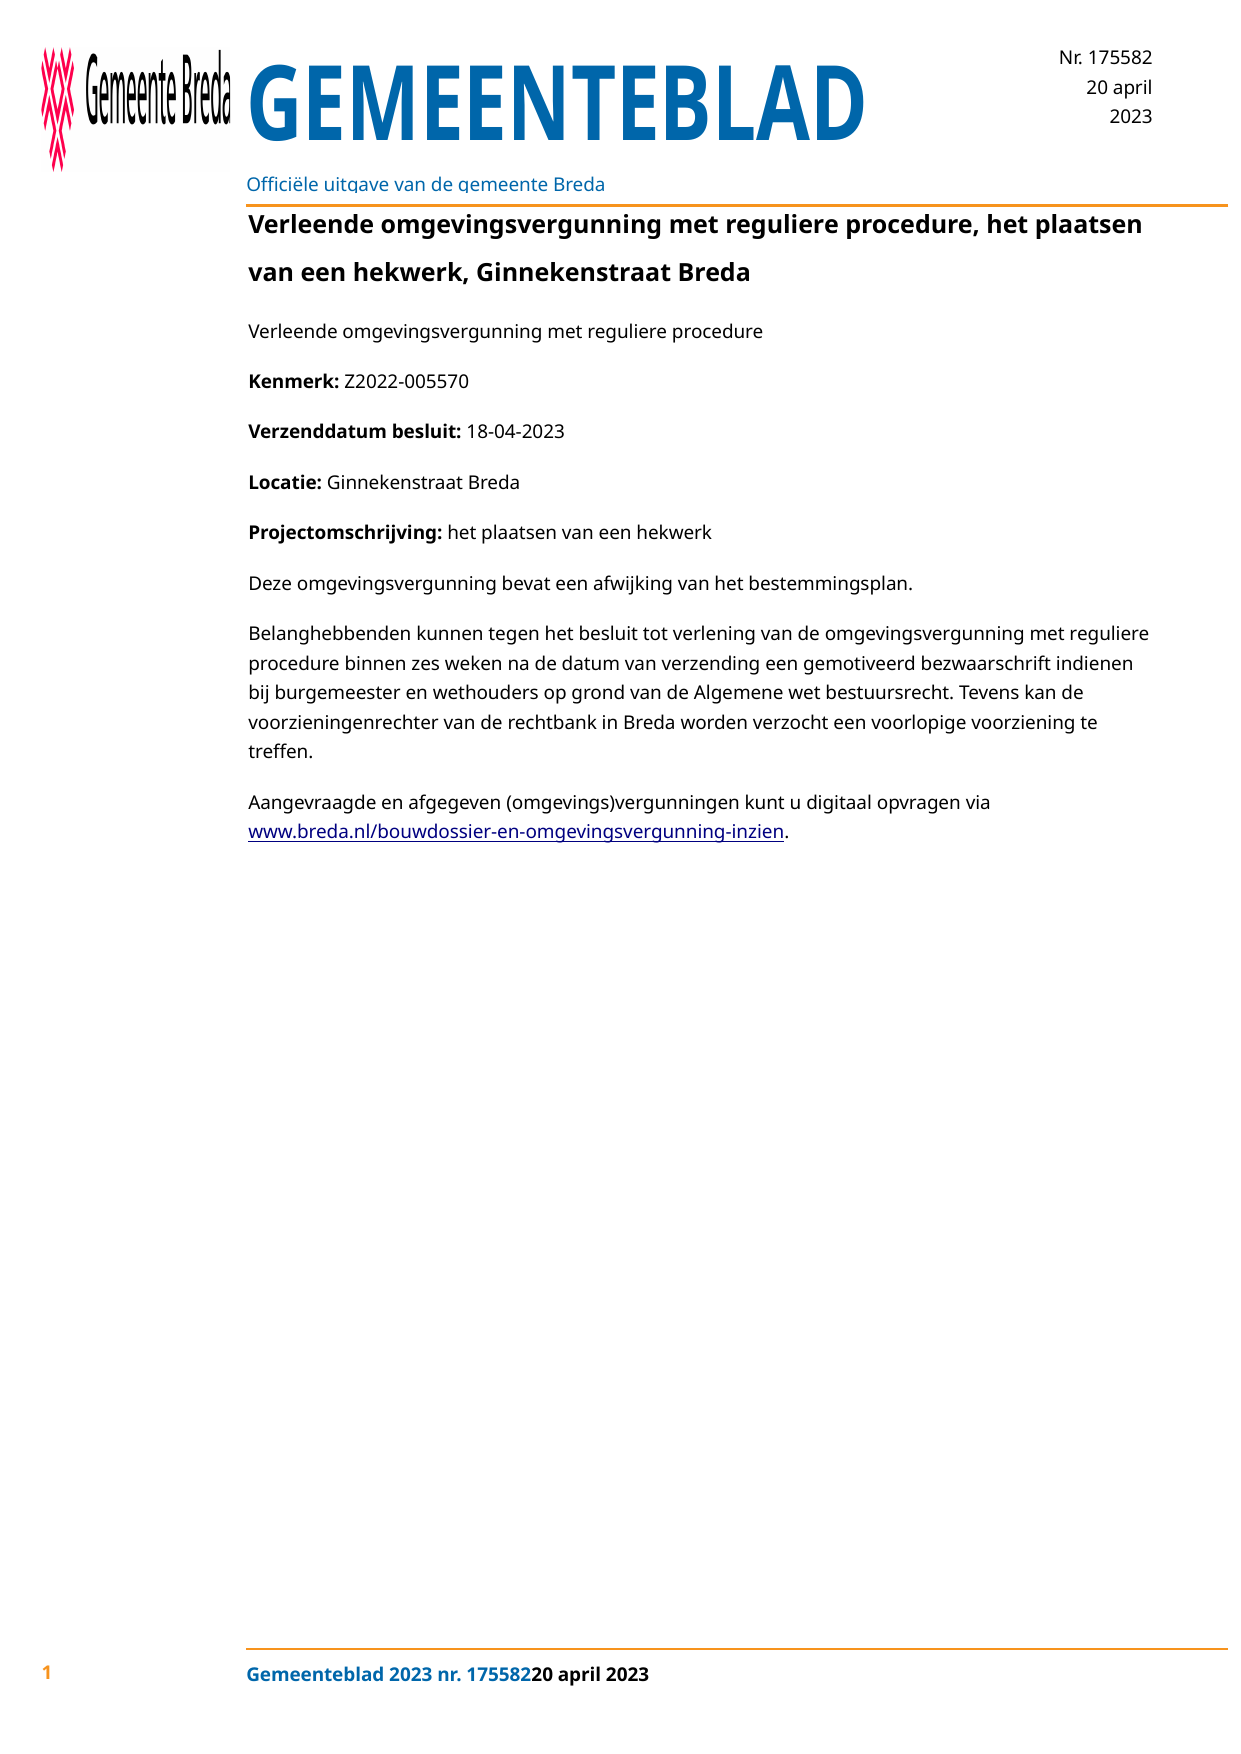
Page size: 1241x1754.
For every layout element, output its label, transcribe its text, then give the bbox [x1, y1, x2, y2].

text Belanghebbenden kunnen tegen het besluit tot verlening van de omgevingsvergunning met reguliere procedure binnen zes weken na de datum van verzending een gemotiveerd bezwaarschrift indienen bij burgemeester en wethouders op grond van de Algemene wet bestuursrecht. Tevens kan de voorzieningenrechter van de rechtbank in Breda worden verzocht een voorlopige voorziening te treffen. [248, 620, 1152, 764]
text Verleende omgevingsvergunning met reguliere procedure, het plaatsen van een hekwerk, Ginnekenstraat Breda [248, 207, 1152, 288]
text Kenmerk: Z2022-005570 [248, 368, 1152, 394]
text Verzenddatum besluit: 18-04-2023 [248, 419, 1152, 444]
text Projectomschrijving: het plaatsen van een hekwerk [248, 519, 1152, 545]
text Deze omgevingsvergunning bevat een afwijking van het bestemmingsplan. [248, 570, 1152, 596]
text Locatie: Ginnekenstraat Breda [248, 469, 1152, 495]
text Aangevraagde en afgegeven (omgevings)vergunningen kunt u digitaal opvragen via www.breda.nl/bouwdossier-en-omgevingsvergunning-inzien. [248, 789, 1152, 844]
text Verleende omgevingsvergunning met reguliere procedure [248, 318, 1152, 344]
picture [41, 47, 231, 172]
